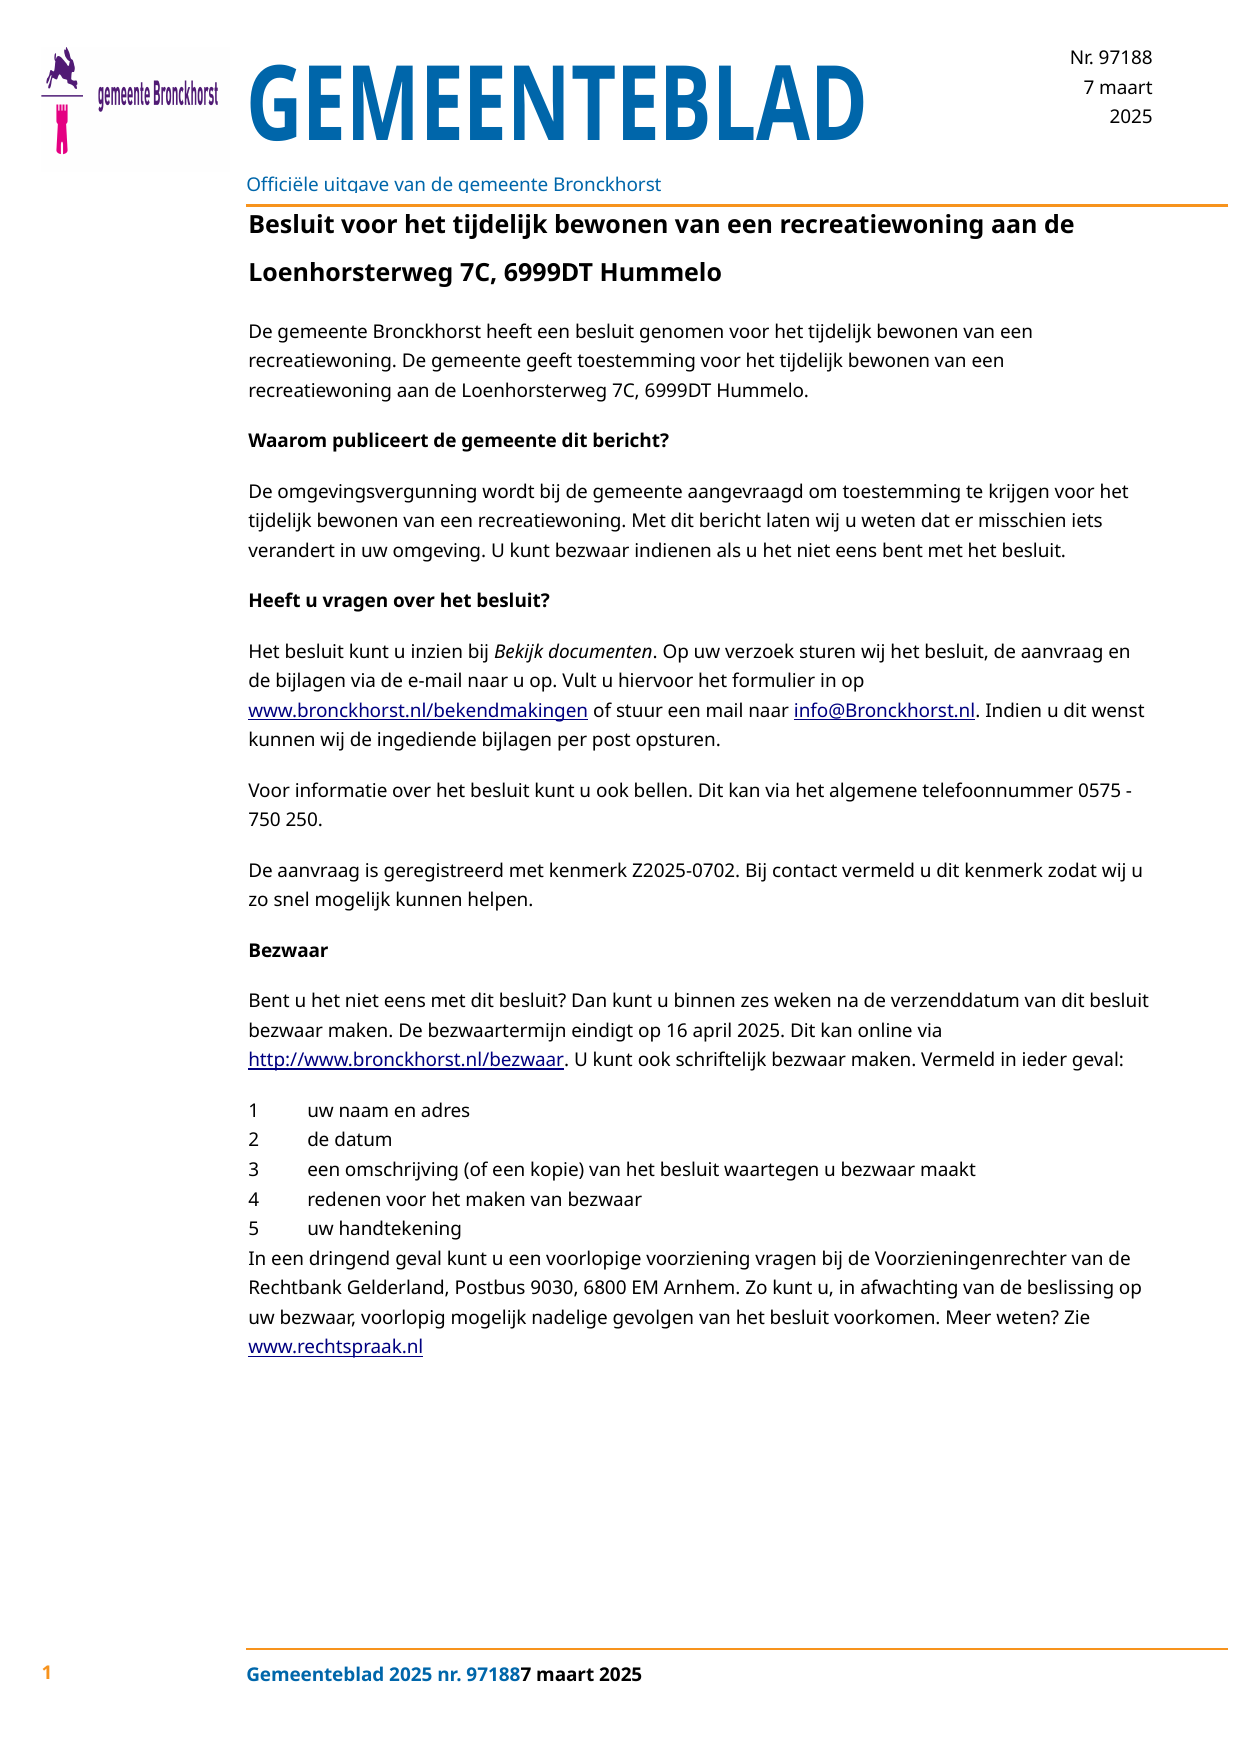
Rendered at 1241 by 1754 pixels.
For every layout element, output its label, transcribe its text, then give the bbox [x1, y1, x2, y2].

text Bezwaar [248, 937, 1152, 963]
list een omschrijving (of een kopie) van het besluit waartegen u bezwaar maakt [248, 1156, 1152, 1182]
text De gemeente Bronckhorst heeft een besluit genomen voor het tijdelijk bewonen van een recreatiewoning. De gemeente geeft toestemming voor het tijdelijk bewonen van een recreatiewoning aan de Loenhorsterweg 7C, 6999DT Hummelo. [248, 318, 1152, 403]
text Het besluit kunt u inzien bij Bekijk documenten. Op uw verzoek sturen wij het besluit, de aanvraag en de bijlagen via de e-mail naar u op. Vult u hiervoor het formulier in op www.bronckhorst.nl/bekendmakingen of stuur een mail naar info@Bronckhorst.nl. Indien u dit wenst kunnen wij de ingediende bijlagen per post opsturen. [248, 638, 1152, 752]
text Bent u het niet eens met dit besluit? Dan kunt u binnen zes weken na de verzenddatum van dit besluit bezwaar maken. De bezwaartermijn eindigt op 16 april 2025. Dit kan online via http://www.bronckhorst.nl/bezwaar. U kunt ook schriftelijk bezwaar maken. Vermeld in ieder geval: [248, 987, 1152, 1072]
text In een dringend geval kunt u een voorlopige voorziening vragen bij de Voorzieningenrechter van de Rechtbank Gelderland, Postbus 9030, 6800 EM Arnhem. Zo kunt u, in afwachting van de beslissing op uw bezwaar, voorlopig mogelijk nadelige gevolgen van het besluit voorkomen. Meer weten? Zie www.rechtspraak.nl [248, 1245, 1152, 1359]
list redenen voor het maken van bezwaar [248, 1186, 1152, 1212]
list uw naam en adres [248, 1097, 1152, 1123]
picture [41, 47, 231, 172]
list uw handtekening [248, 1215, 1152, 1241]
list de datum [248, 1127, 1152, 1152]
text De aanvraag is geregistreerd met kenmerk Z2025-0702. Bij contact vermeld u dit kenmerk zodat wij u zo snel mogelijk kunnen helpen. [248, 857, 1152, 912]
text Heeft u vragen over het besluit? [248, 587, 1152, 613]
text Besluit voor het tijdelijk bewonen van een recreatiewoning aan de Loenhorsterweg 7C, 6999DT Hummelo [248, 207, 1152, 288]
text De omgevingsvergunning wordt bij de gemeente aangevraagd om toestemming te krijgen voor het tijdelijk bewonen van een recreatiewoning. Met dit bericht laten wij u weten dat er misschien iets verandert in uw omgeving. U kunt bezwaar indienen als u het niet eens bent met het besluit. [248, 478, 1152, 563]
text Voor informatie over het besluit kunt u ook bellen. Dit kan via het algemene telefoonnummer 0575 - 750 250. [248, 777, 1152, 832]
text Waarom publiceert de gemeente dit bericht? [248, 427, 1152, 453]
